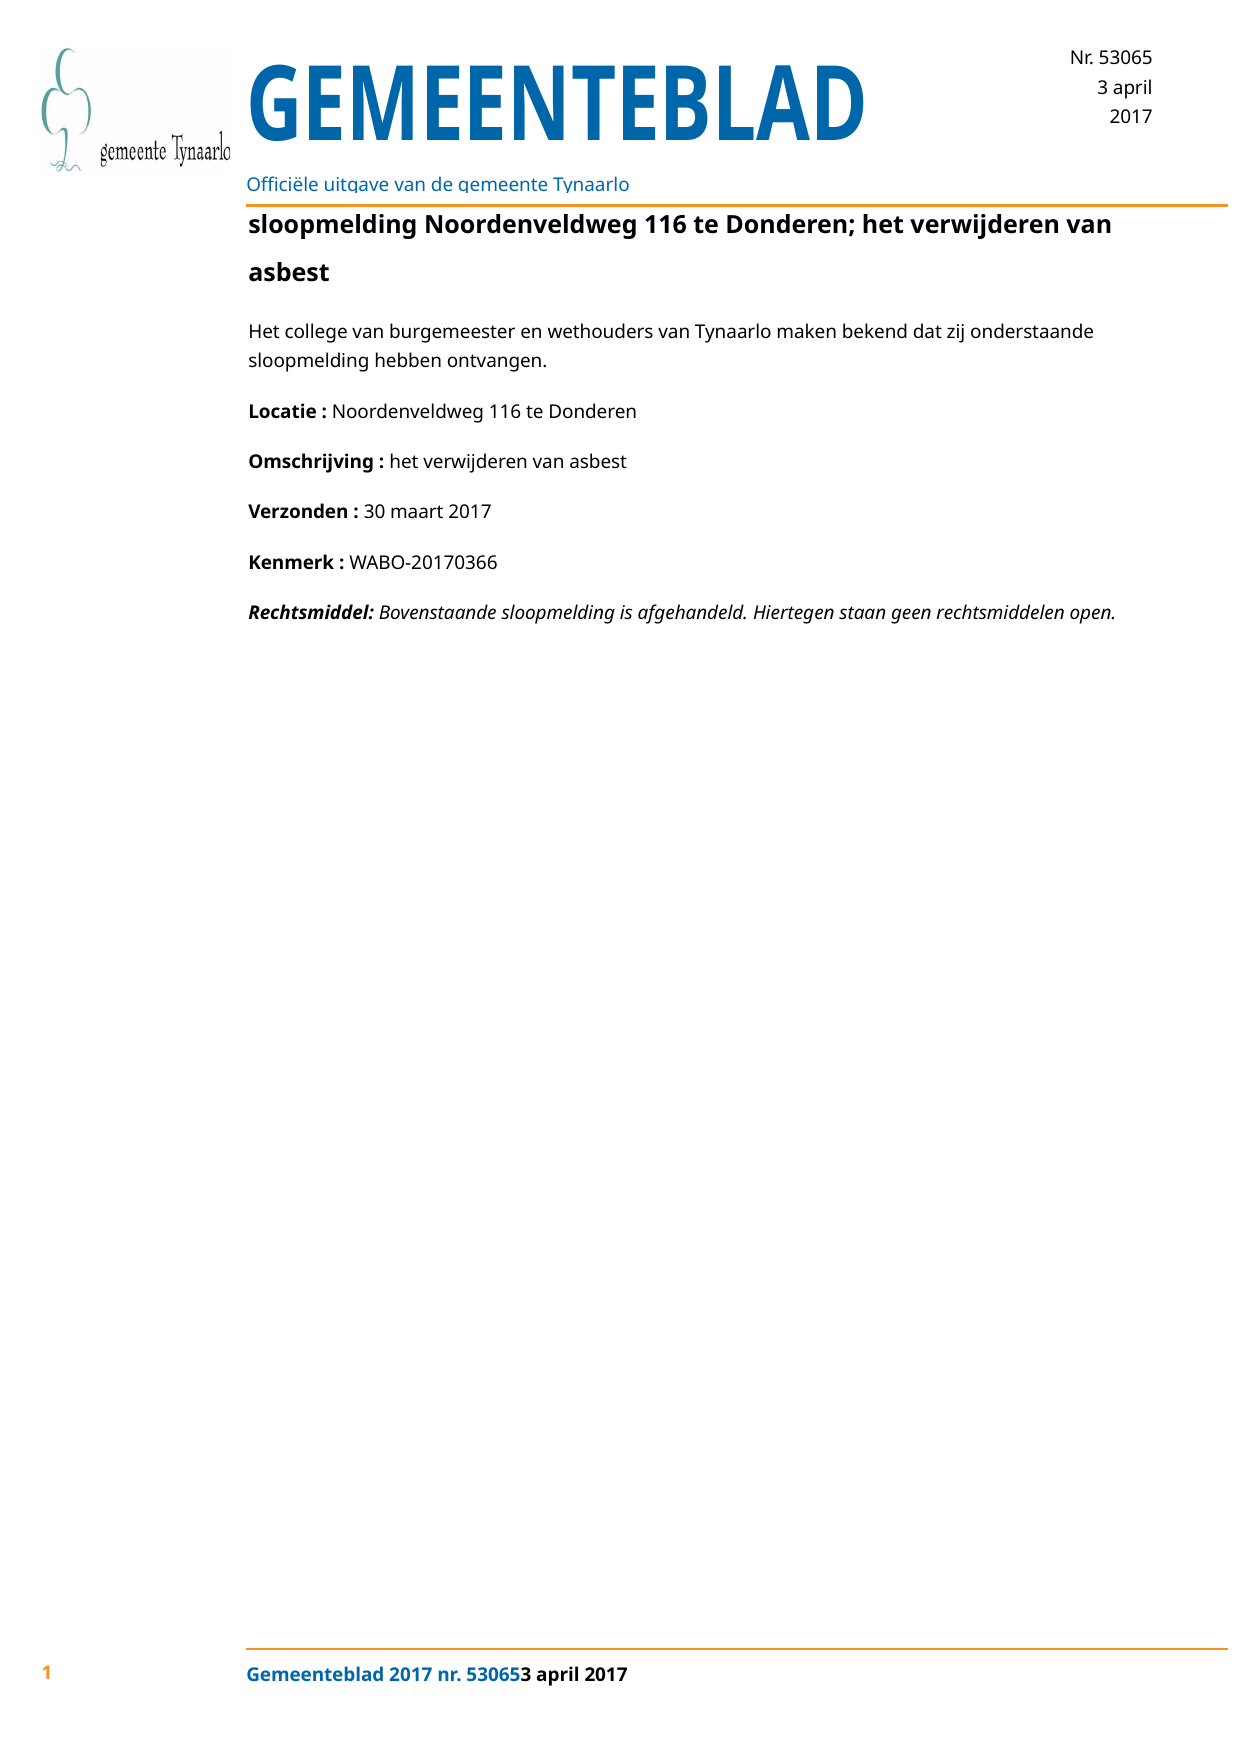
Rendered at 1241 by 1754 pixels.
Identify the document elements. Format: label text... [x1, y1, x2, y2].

text Kenmerk : WABO-20170366 [248, 549, 1152, 575]
text Rechtsmiddel: Bovenstaande sloopmelding is afgehandeld. Hiertegen staan geen rechtsmiddelen open. [248, 599, 1152, 625]
text Omschrijving : het verwijderen van asbest [248, 448, 1152, 474]
picture [41, 47, 231, 172]
text sloopmelding Noordenveldweg 116 te Donderen; het verwijderen van asbest [248, 207, 1152, 288]
text Verzonden : 30 maart 2017 [248, 499, 1152, 524]
text Het college van burgemeester en wethouders van Tynaarlo maken bekend dat zij onderstaande sloopmelding hebben ontvangen. [248, 318, 1152, 373]
text Locatie : Noordenveldweg 116 te Donderen [248, 398, 1152, 424]
